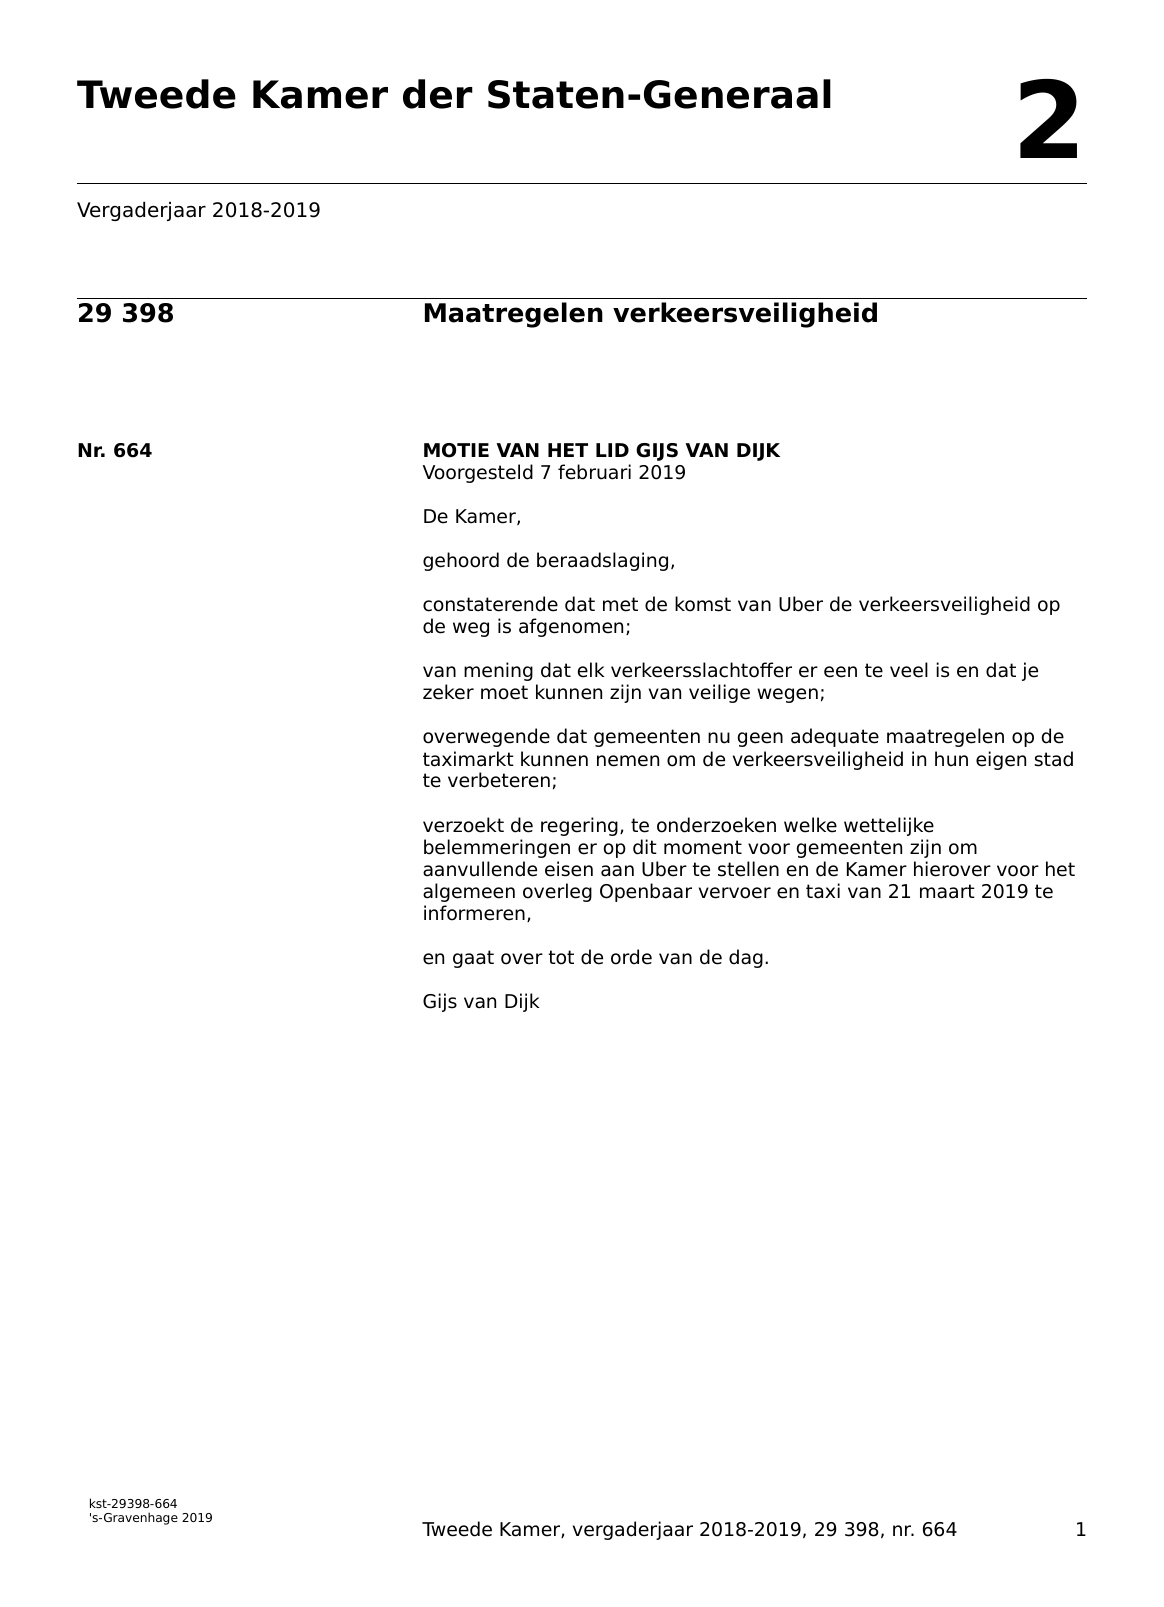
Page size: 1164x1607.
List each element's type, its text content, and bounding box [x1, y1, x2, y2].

text gehoord de beraadslaging, [422, 550, 1087, 572]
subtitle Nr. 664 MOTIE VAN HET LID GIJS VAN DIJK [77, 440, 1087, 462]
text constaterende dat met de komst van Uber de verkeersveiligheid op de weg is afgenomen; [422, 594, 1087, 638]
text verzoekt de regering, te onderzoeken welke wettelijke belemmeringen er op dit moment voor gemeenten zijn om aanvullende eisen aan Uber te stellen en de Kamer hierover voor het algemeen overleg Openbaar vervoer en taxi van 21 maart 2019 te informeren, [422, 814, 1087, 924]
subtitle 29 398 Maatregelen verkeersveiligheid [77, 299, 1087, 329]
text 's-Gravenhage 2019 [88, 1511, 323, 1525]
text van mening dat elk verkeersslachtoffer er een te veel is en dat je zeker moet kunnen zijn van veilige wegen; [422, 660, 1087, 704]
table_header Tweede Kamer der Staten-Generaal [77, 59, 886, 183]
text Voorgesteld 7 februari 2019 [422, 462, 1087, 484]
table_header 2 [886, 59, 1087, 183]
text overwegende dat gemeenten nu geen adequate maatregelen op de taximarkt kunnen nemen om de verkeersveiligheid in hun eigen stad te verbeteren; [422, 726, 1087, 792]
text en gaat over tot de orde van de dag. [422, 947, 1087, 969]
table_cell Vergaderjaar 2018-2019 [77, 184, 1087, 298]
text Gijs van Dijk [422, 991, 1087, 1013]
text De Kamer, [422, 506, 1087, 528]
text kst-29398-664 [88, 1497, 323, 1511]
